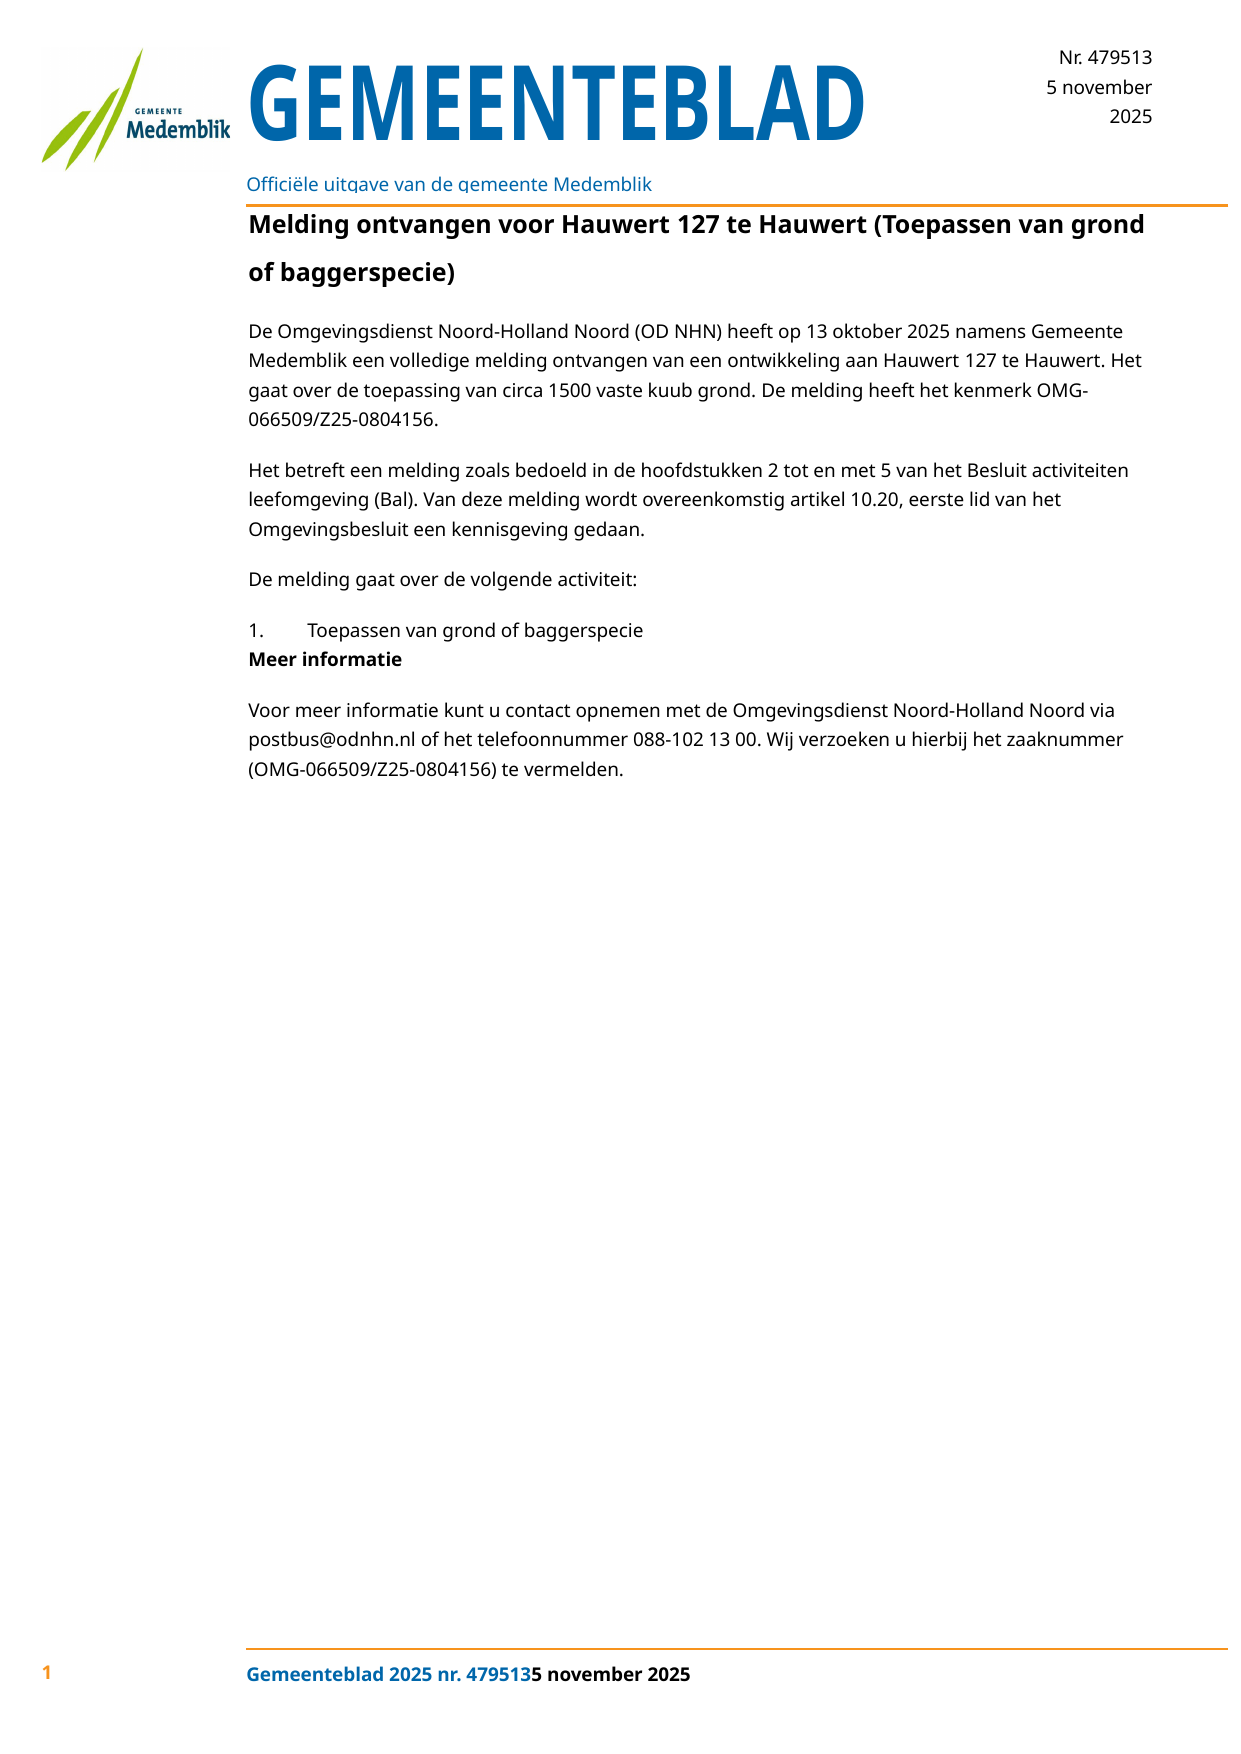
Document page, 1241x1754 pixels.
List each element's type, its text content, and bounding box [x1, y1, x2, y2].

text Melding ontvangen voor Hauwert 127 te Hauwert (Toepassen van grond of baggerspecie) [248, 207, 1152, 288]
text De melding gaat over de volgende activiteit: [248, 567, 1152, 592]
text Het betreft een melding zoals bedoeld in de hoofdstukken 2 tot en met 5 van het Besluit activiteiten leefomgeving (Bal). Van deze melding wordt overeenkomstig artikel 10.20, eerste lid van het Omgevingsbesluit een kennisgeving gedaan. [248, 457, 1152, 542]
text Meer informatie [248, 647, 1152, 672]
text De Omgevingsdienst Noord-Holland Noord (OD NHN) heeft op 13 oktober 2025 namens Gemeente Medemblik een volledige melding ontvangen van een ontwikkeling aan Hauwert 127 te Hauwert. Het gaat over de toepassing van circa 1500 vaste kuub grond. De melding heeft het kenmerk OMG-066509/Z25-0804156. [248, 318, 1152, 432]
list Toepassen van grond of baggerspecie [248, 617, 1152, 643]
picture [41, 47, 231, 172]
text Voor meer informatie kunt u contact opnemen met de Omgevingsdienst Noord-Holland Noord via postbus@odnhn.nl of het telefoonnummer 088-102 13 00. Wij verzoeken u hierbij het zaaknummer (OMG-066509/Z25-0804156) te vermelden. [248, 697, 1152, 782]
